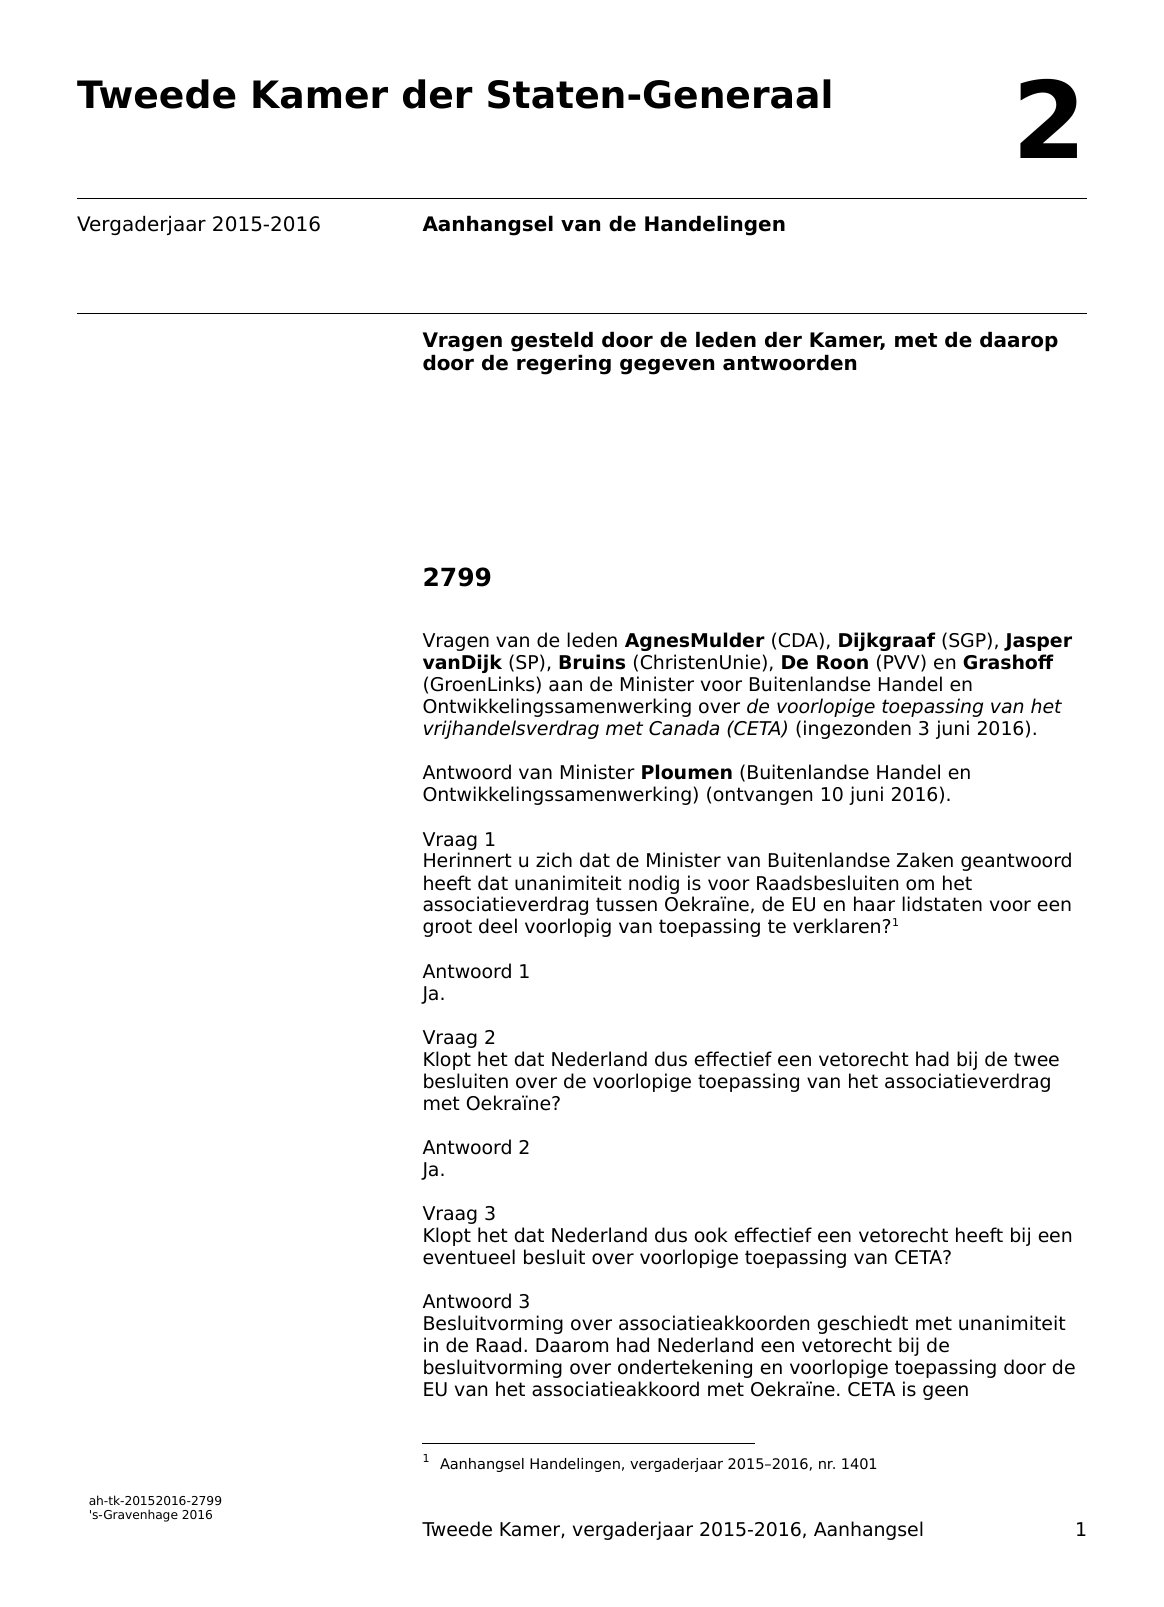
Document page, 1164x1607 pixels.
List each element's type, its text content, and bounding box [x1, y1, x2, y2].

text ah-tk-20152016-2799 [88, 1494, 323, 1508]
table_header 2 [886, 59, 1087, 198]
table_cell Vergaderjaar 2015-2016 [77, 199, 422, 313]
text Vragen van de leden AgnesMulder (CDA), Dijkgraaf (SGP), Jasper vanDijk (SP), Bruins (ChristenUnie), De Roon (PVV) en Grashoff (GroenLinks) aan de Minister voor Buitenlandse Handel en Ontwikkelingssamenwerking over de voorlopige toepassing van het vrijhandelsverdrag met Canada (CETA) (ingezonden 3 juni 2016). [422, 630, 1087, 740]
text Herinnert u zich dat de Minister van Buitenlandse Zaken geantwoord heeft dat unanimiteit nodig is voor Raadsbesluiten om het associatieverdrag tussen Oekraïne, de EU en haar lidstaten voor een groot deel voorlopig van toepassing te verklaren? [422, 850, 1087, 938]
text Klopt het dat Nederland dus effectief een vetorecht had bij de twee besluiten over de voorlopige toepassing van het associatieverdrag met Oekraïne? [422, 1049, 1087, 1114]
table_header Tweede Kamer der Staten-Generaal [77, 59, 886, 198]
text Aanhangsel Handelingen, vergaderjaar 2015–2016, nr. 1401 [422, 1452, 1087, 1474]
text 2799 [422, 563, 1087, 592]
text 's-Gravenhage 2016 [88, 1508, 323, 1522]
table_cell [77, 314, 422, 375]
text Ja. [422, 982, 1087, 1004]
text Antwoord 2 [422, 1137, 1087, 1159]
text Antwoord 3 [422, 1291, 1087, 1313]
text Vraag 3 [422, 1203, 1087, 1225]
text Ja. [422, 1159, 1087, 1181]
text Antwoord 1 [422, 961, 1087, 982]
text Besluitvorming over associatieakkoorden geschiedt met unanimiteit in de Raad. Daarom had Nederland een vetorecht bij de besluitvorming over ondertekening en voorlopige toepassing door de EU van het associatieakkoord met Oekraïne. CETA is geen [422, 1313, 1087, 1401]
text Klopt het dat Nederland dus ook effectief een vetorecht heeft bij een eventueel besluit over voorlopige toepassing van CETA? [422, 1225, 1087, 1269]
text Vraag 2 [422, 1027, 1087, 1049]
text Vraag 1 [422, 828, 1087, 850]
text Antwoord van Minister Ploumen (Buitenlandse Handel en Ontwikkelingssamenwerking) (ontvangen 10 juni 2016). [422, 762, 1087, 806]
table_cell Aanhangsel van de Handelingen [422, 199, 1087, 313]
table_cell Vragen gesteld door de leden der Kamer, met de daarop door de regering gegeven antwoorden [422, 314, 1087, 375]
